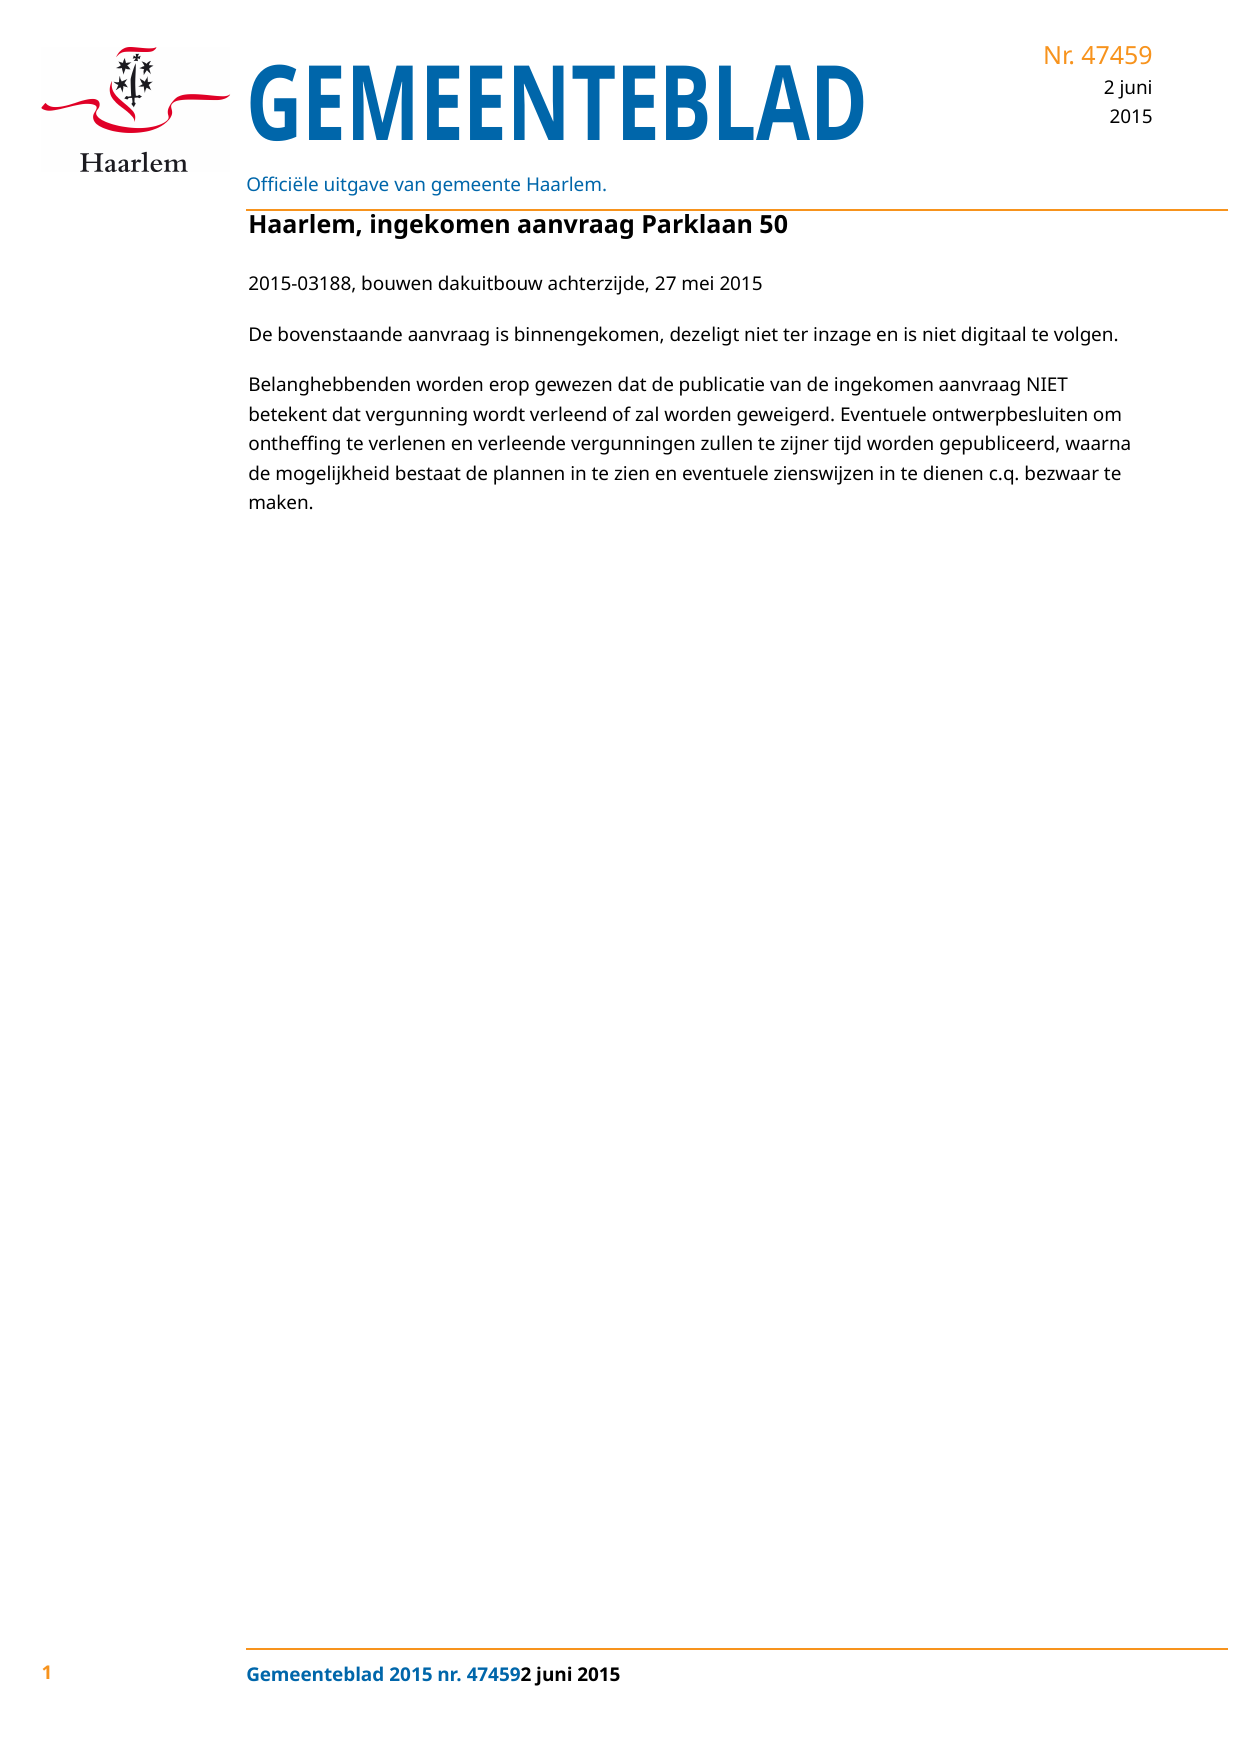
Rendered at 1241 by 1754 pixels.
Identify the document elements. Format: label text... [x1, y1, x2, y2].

text Haarlem, ingekomen aanvraag Parklaan 50 [248, 211, 1152, 241]
text Belanghebbenden worden erop gewezen dat de publicatie van de ingekomen aanvraag NIET betekent dat vergunning wordt verleend of zal worden geweigerd. Eventuele ontwerpbesluiten om ontheffing te verlenen en verleende vergunningen zullen te zijner tijd worden gepubliceerd, waarna de mogelijkheid bestaat de plannen in te zien en eventuele zienswijzen in te dienen c.q. bezwaar te maken. [248, 371, 1152, 515]
text De bovenstaande aanvraag is binnengekomen, dezeligt niet ter inzage en is niet digitaal te volgen. [248, 321, 1152, 346]
picture [41, 47, 231, 172]
text 2015-03188, bouwen dakuitbouw achterzijde, 27 mei 2015 [248, 270, 1152, 296]
